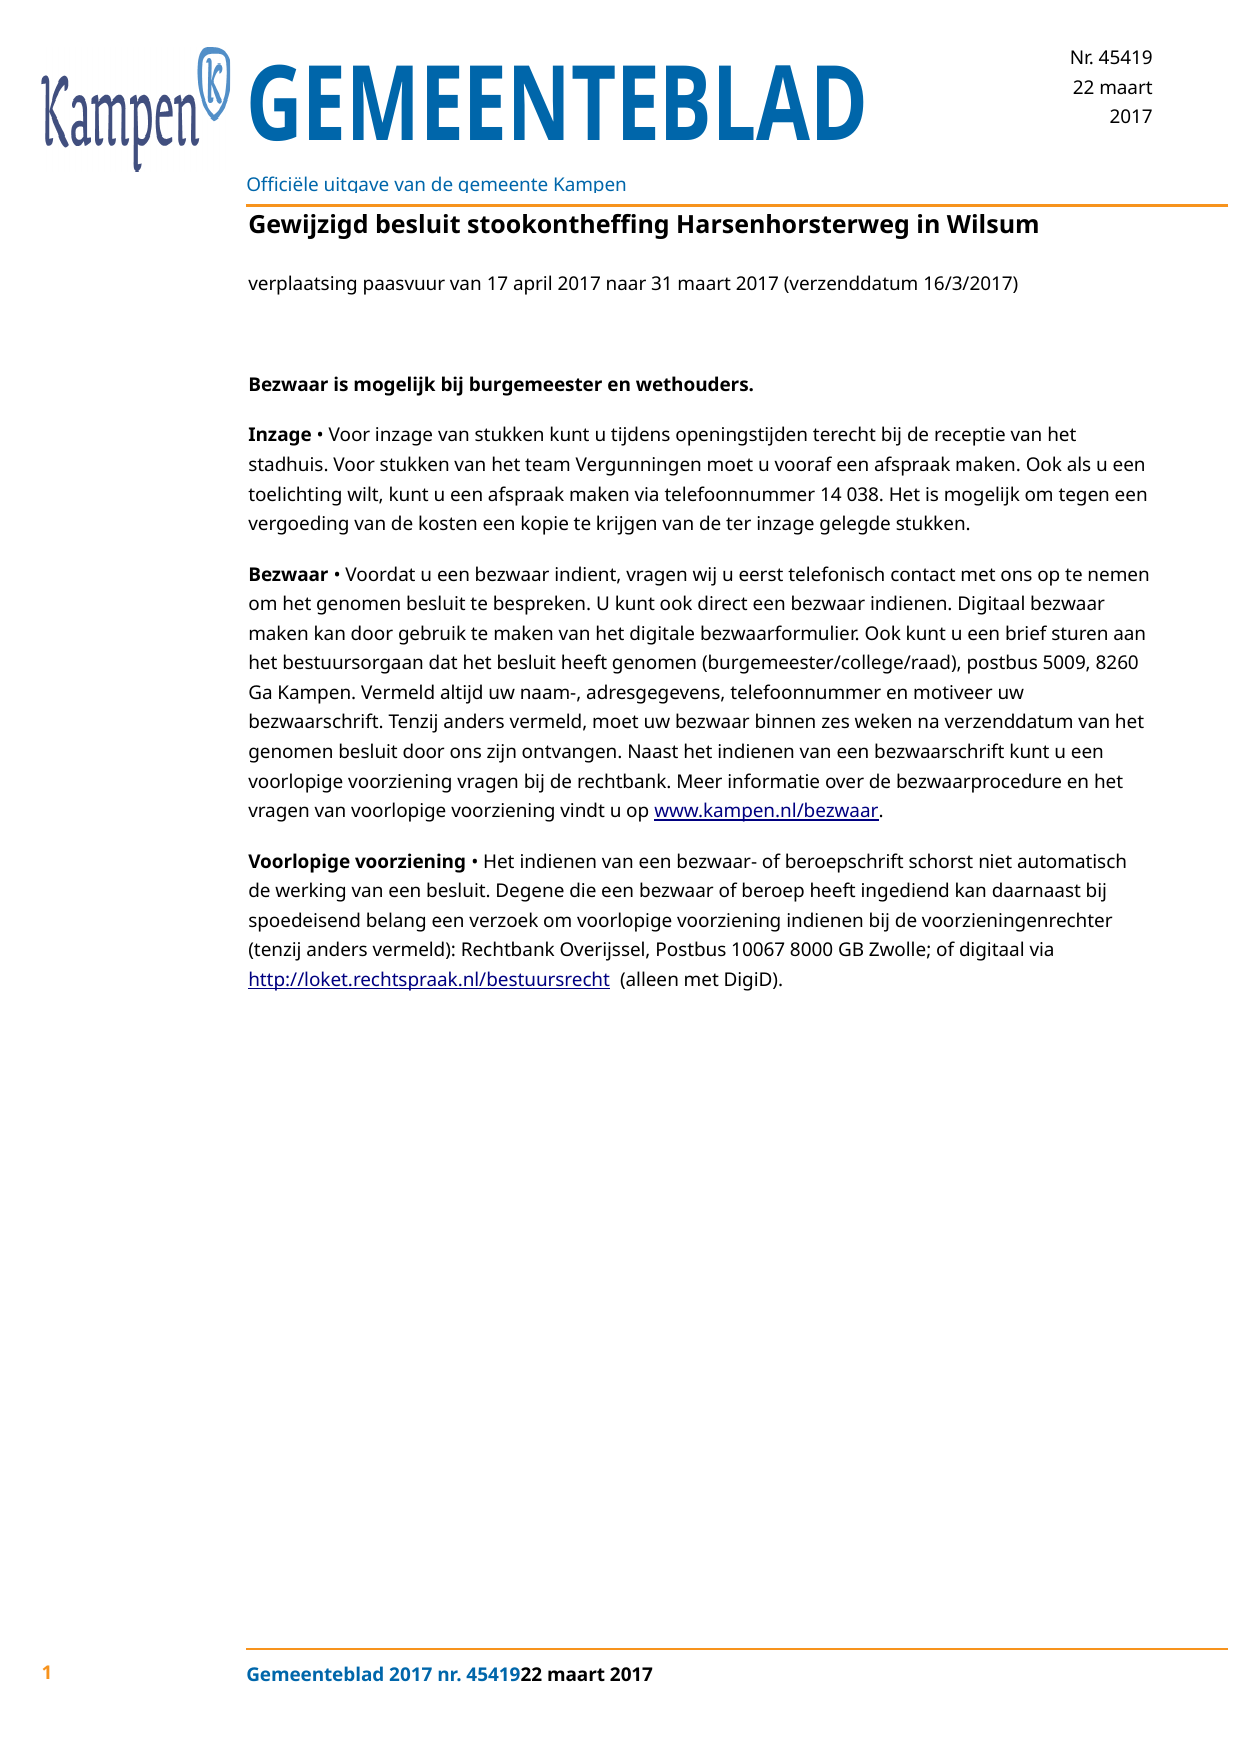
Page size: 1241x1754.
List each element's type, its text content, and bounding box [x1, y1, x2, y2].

text Inzage • Voor inzage van stukken kunt u tijdens openingstijden terecht bij de receptie van het stadhuis. Voor stukken van het team Vergunningen moet u vooraf een afspraak maken. Ook als u een toelichting wilt, kunt u een afspraak maken via telefoonnummer 14 038. Het is mogelijk om tegen een vergoeding van de kosten een kopie te krijgen van de ter inzage gelegde stukken. [248, 422, 1152, 536]
text verplaatsing paasvuur van 17 april 2017 naar 31 maart 2017 (verzenddatum 16/3/2017) [248, 270, 1152, 296]
text Bezwaar is mogelijk bij burgemeester en wethouders. [248, 371, 1152, 397]
picture [41, 47, 231, 172]
text Bezwaar • Voordat u een bezwaar indient, vragen wij u eerst telefonisch contact met ons op te nemen om het genomen besluit te bespreken. U kunt ook direct een bezwaar indienen. Digitaal bezwaar maken kan door gebruik te maken van het digitale bezwaarformulier. Ook kunt u een brief sturen aan het bestuursorgaan dat het besluit heeft genomen (burgemeester/college/raad), postbus 5009, 8260 Ga Kampen. Vermeld altijd uw naam-, adresgegevens, telefoonnummer en motiveer uw bezwaarschrift. Tenzij anders vermeld, moet uw bezwaar binnen zes weken na verzenddatum van het genomen besluit door ons zijn ontvangen. Naast het indienen van een bezwaarschrift kunt u een voorlopige voorziening vragen bij de rechtbank. Meer informatie over de bezwaarprocedure en het vragen van voorlopige voorziening vindt u op www.kampen.nl/bezwaar. [248, 561, 1152, 823]
text Voorlopige voorziening • Het indienen van een bezwaar- of beroepschrift schorst niet automatisch de werking van een besluit. Degene die een bezwaar of beroep heeft ingediend kan daarnaast bij spoedeisend belang een verzoek om voorlopige voorziening indienen bij de voorzieningenrechter (tenzij anders vermeld): Rechtbank Overijssel, Postbus 10067 8000 GB Zwolle; of digitaal via http://loket.rechtspraak.nl/bestuursrecht (alleen met DigiD). [248, 848, 1152, 992]
text Gewijzigd besluit stookontheffing Harsenhorsterweg in Wilsum [248, 207, 1152, 241]
